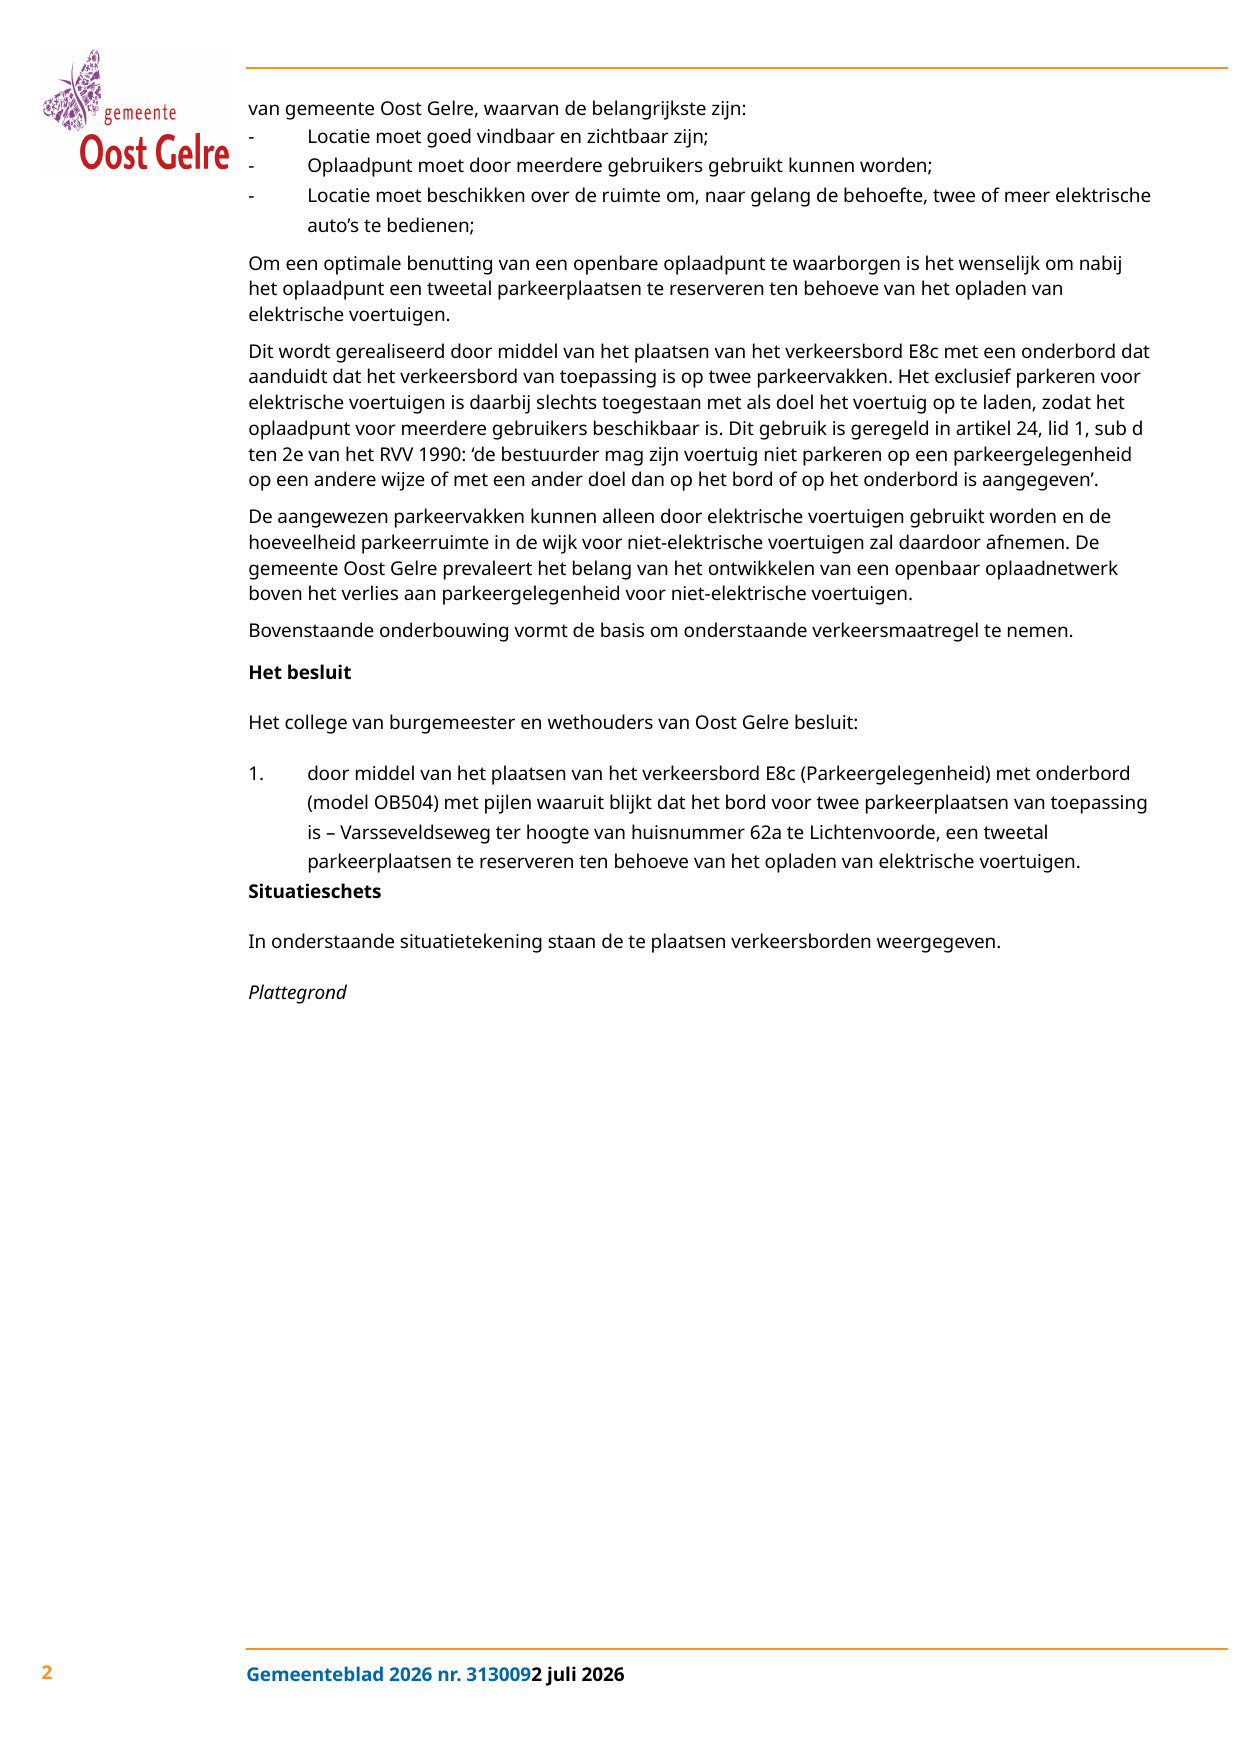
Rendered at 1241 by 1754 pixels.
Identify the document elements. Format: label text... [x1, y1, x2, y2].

text Het besluit [248, 659, 1152, 685]
text In onderstaande situatietekening staan de te plaatsen verkeersborden weergegeven. [248, 929, 1152, 954]
text Het college van burgemeester en wethouders van Oost Gelre besluit: [248, 709, 1152, 735]
list door middel van het plaatsen van het verkeersbord E8c (Parkeergelegenheid) met onderbord (model OB504) met pijlen waaruit blijkt dat het bord voor twee parkeerplaatsen van toepassing is – Varsseveldseweg ter hoogte van huisnummer 62a te Lichtenvoorde, een tweetal parkeerplaatsen te reserveren ten behoeve van het opladen van elektrische voertuigen. [248, 760, 1152, 874]
text Situatieschets [248, 878, 1152, 904]
text Bovenstaande onderbouwing vormt de basis om onderstaande verkeersmaatregel te nemen. [248, 617, 1152, 643]
text van gemeente Oost Gelre, waarvan de belangrijkste zijn: [248, 95, 1152, 121]
text Om een optimale benutting van een openbare oplaadpunt te waarborgen is het wenselijk om nabij het oplaadpunt een tweetal parkeerplaatsen te reserveren ten behoeve van het opladen van elektrische voertuigen. [248, 250, 1152, 327]
list Locatie moet goed vindbaar en zichtbaar zijn; [248, 123, 1152, 149]
text De aangewezen parkeervakken kunnen alleen door elektrische voertuigen gebruikt worden en de hoeveelheid parkeerruimte in de wijk voor niet-elektrische voertuigen zal daardoor afnemen. De gemeente Oost Gelre prevaleert het belang van het ontwikkelen van een openbaar oplaadnetwerk boven het verlies aan parkeergelegenheid voor niet-elektrische voertuigen. [248, 503, 1152, 606]
text Dit wordt gerealiseerd door middel van het plaatsen van het verkeersbord E8c met een onderbord dat aanduidt dat het verkeersbord van toepassing is op twee parkeervakken. Het exclusief parkeren voor elektrische voertuigen is daarbij slechts toegestaan met als doel het voertuig op te laden, zodat het oplaadpunt voor meerdere gebruikers beschikbaar is. Dit gebruik is geregeld in artikel 24, lid 1, sub d ten 2e van het RVV 1990: ‘de bestuurder mag zijn voertuig niet parkeren op een parkeergelegenheid op een andere wijze of met een ander doel dan op het bord of op het onderbord is aangegeven’. [248, 338, 1152, 492]
list Locatie moet beschikken over de ruimte om, naar gelang de behoefte, twee of meer elektrische auto’s te bedienen; [248, 182, 1152, 238]
picture [41, 47, 231, 172]
text Plattegrond [248, 979, 1152, 1005]
list Oplaadpunt moet door meerdere gebruikers gebruikt kunnen worden; [248, 153, 1152, 178]
